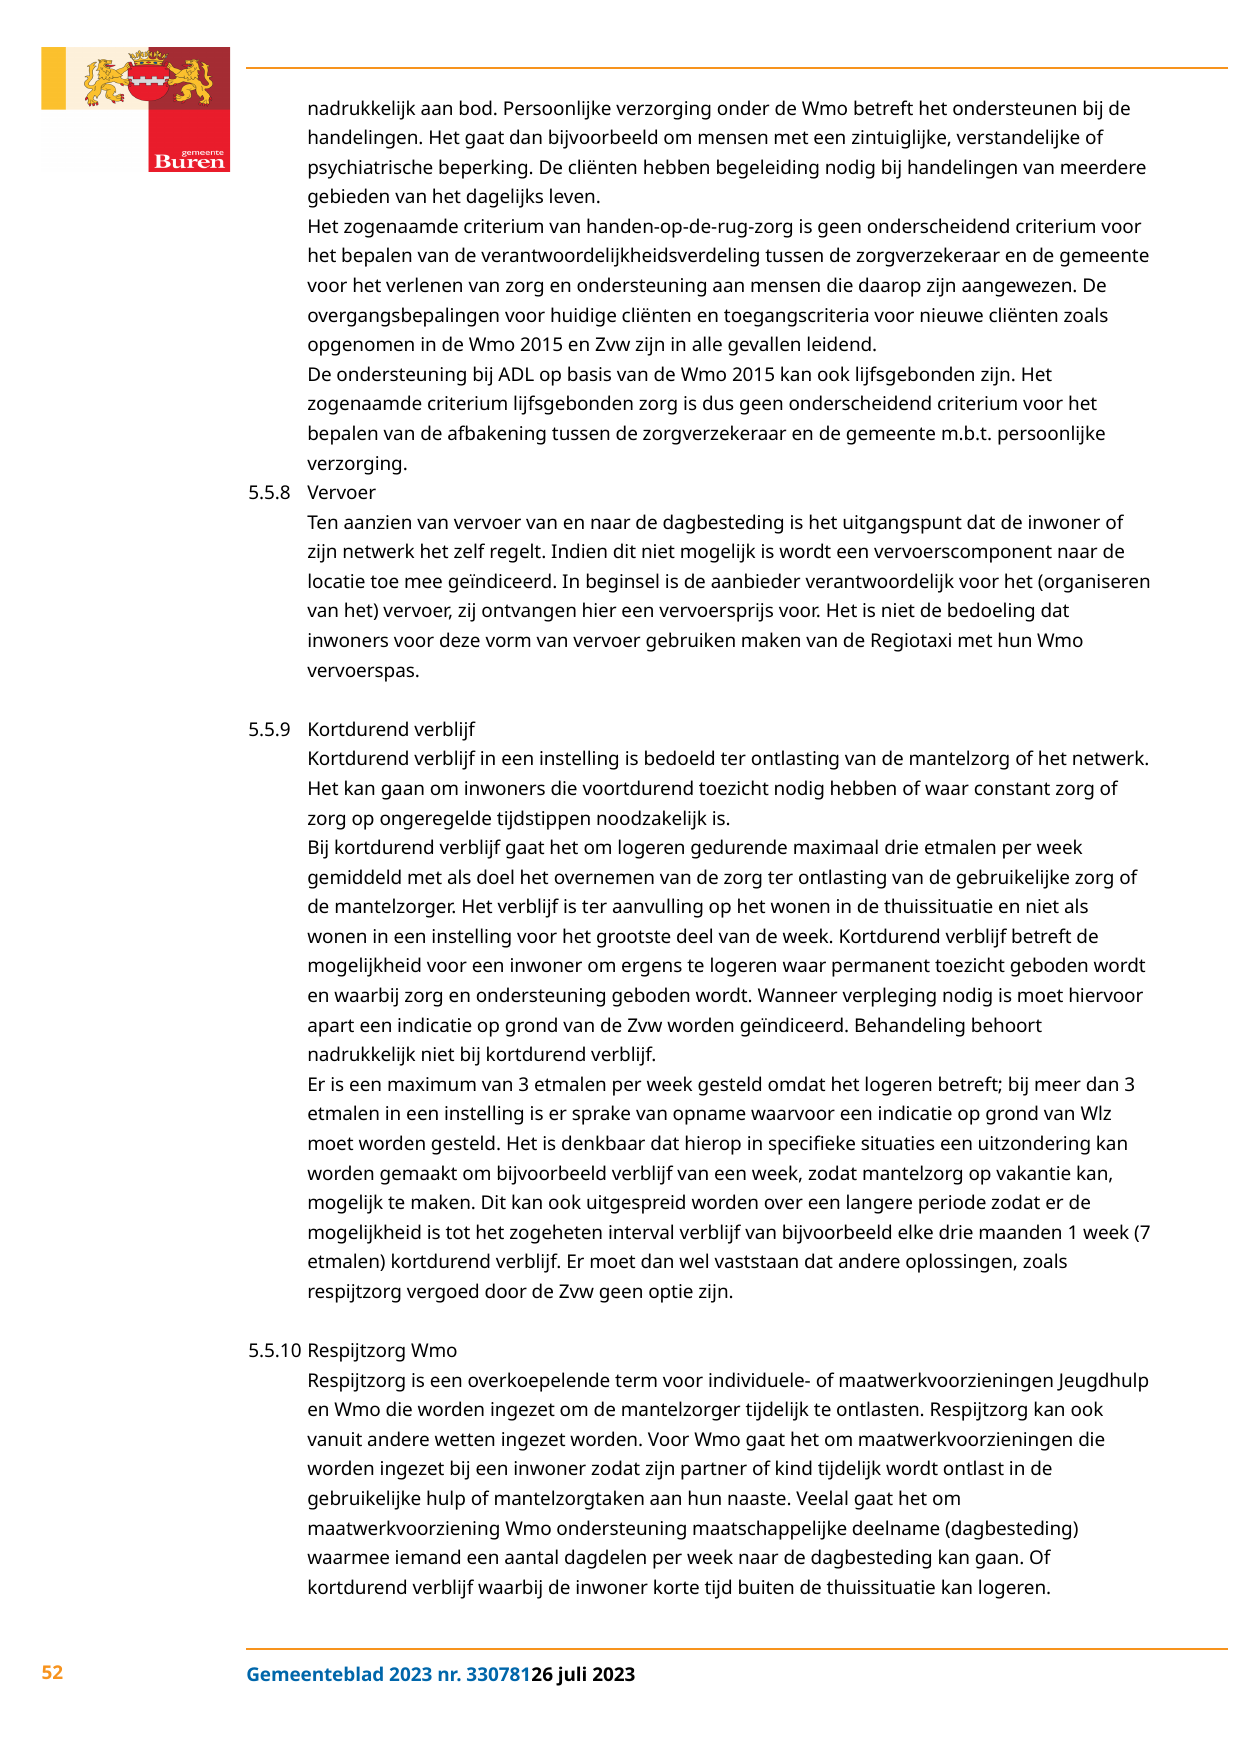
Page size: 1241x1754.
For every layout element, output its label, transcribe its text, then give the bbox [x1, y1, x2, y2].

list Ten aanzien van vervoer van en naar de dagbesteding is het uitgangspunt dat de inwoner of zijn netwerk het zelf regelt. Indien dit niet mogelijk is wordt een vervoerscomponent naar de locatie toe mee geïndiceerd. In beginsel is de aanbieder verantwoordelijk voor het (organiseren van het) vervoer, zij ontvangen hier een vervoersprijs voor. Het is niet de bedoeling dat inwoners voor deze vorm van vervoer gebruiken maken van de Regiotaxi met hun Wmo vervoerspas. [248, 509, 1152, 683]
list Kortdurend verblijf in een instelling is bedoeld ter ontlasting van de mantelzorg of het netwerk. Het kan gaan om inwoners die voortdurend toezicht nodig hebben of waar constant zorg of zorg op ongeregelde tijdstippen noodzakelijk is. [248, 746, 1152, 831]
picture [41, 47, 231, 172]
list Respijtzorg Wmo [248, 1337, 1152, 1363]
list Vervoer [248, 479, 1152, 505]
list Bij kortdurend verblijf gaat het om logeren gedurende maximaal drie etmalen per week gemiddeld met als doel het overnemen van de zorg ter ontlasting van de gebruikelijke zorg of de mantelzorger. Het verblijf is ter aanvulling op het wonen in de thuissituatie en niet als wonen in een instelling voor het grootste deel van de week. Kortdurend verblijf betreft de mogelijkheid voor een inwoner om ergens te logeren waar permanent toezicht geboden wordt en waarbij zorg en ondersteuning geboden wordt. Wanneer verpleging nodig is moet hiervoor apart een indicatie op grond van de Zvw worden geïndiceerd. Behandeling behoort nadrukkelijk niet bij kortdurend verblijf. [248, 834, 1152, 1067]
list Er is een maximum van 3 etmalen per week gesteld omdat het logeren betreft; bij meer dan 3 etmalen in een instelling is er sprake van opname waarvoor een indicatie op grond van Wlz moet worden gesteld. Het is denkbaar dat hierop in specifieke situaties een uitzondering kan worden gemaakt om bijvoorbeeld verblijf van een week, zodat mantelzorg op vakantie kan, mogelijk te maken. Dit kan ook uitgespreid worden over een langere periode zodat er de mogelijkheid is tot het zogeheten interval verblijf van bijvoorbeeld elke drie maanden 1 week (7 etmalen) kortdurend verblijf. Er moet dan wel vaststaan dat andere oplossingen, zoals respijtzorg vergoed door de Zvw geen optie zijn. [248, 1071, 1152, 1304]
list nadrukkelijk aan bod. Persoonlijke verzorging onder de Wmo betreft het ondersteunen bij de handelingen. Het gaat dan bijvoorbeeld om mensen met een zintuiglijke, verstandelijke of psychiatrische beperking. De cliënten hebben begeleiding nodig bij handelingen van meerdere gebieden van het dagelijks leven. [248, 95, 1152, 209]
list Respijtzorg is een overkoepelende term voor individuele- of maatwerkvoorzieningen Jeugdhulp en Wmo die worden ingezet om de mantelzorger tijdelijk te ontlasten. Respijtzorg kan ook vanuit andere wetten ingezet worden. Voor Wmo gaat het om maatwerkvoorzieningen die worden ingezet bij een inwoner zodat zijn partner of kind tijdelijk wordt ontlast in de gebruikelijke hulp of mantelzorgtaken aan hun naaste. Veelal gaat het om maatwerkvoorziening Wmo ondersteuning maatschappelijke deelname (dagbesteding) waarmee iemand een aantal dagdelen per week naar de dagbesteding kan gaan. Of kortdurend verblijf waarbij de inwoner korte tijd buiten de thuissituatie kan logeren. [248, 1367, 1152, 1600]
list Het zogenaamde criterium van handen-op-de-rug-zorg is geen onderscheidend criterium voor het bepalen van de verantwoordelijkheidsverdeling tussen de zorgverzekeraar en de gemeente voor het verlenen van zorg en ondersteuning aan mensen die daarop zijn aangewezen. De overgangsbepalingen voor huidige cliënten en toegangscriteria voor nieuwe cliënten zoals opgenomen in de Wmo 2015 en Zvw zijn in alle gevallen leidend. [248, 213, 1152, 357]
list Kortdurend verblijf [248, 716, 1152, 742]
list De ondersteuning bij ADL op basis van de Wmo 2015 kan ook lijfsgebonden zijn. Het zogenaamde criterium lijfsgebonden zorg is dus geen onderscheidend criterium voor het bepalen van de afbakening tussen de zorgverzekeraar en de gemeente m.b.t. persoonlijke verzorging. [248, 361, 1152, 476]
